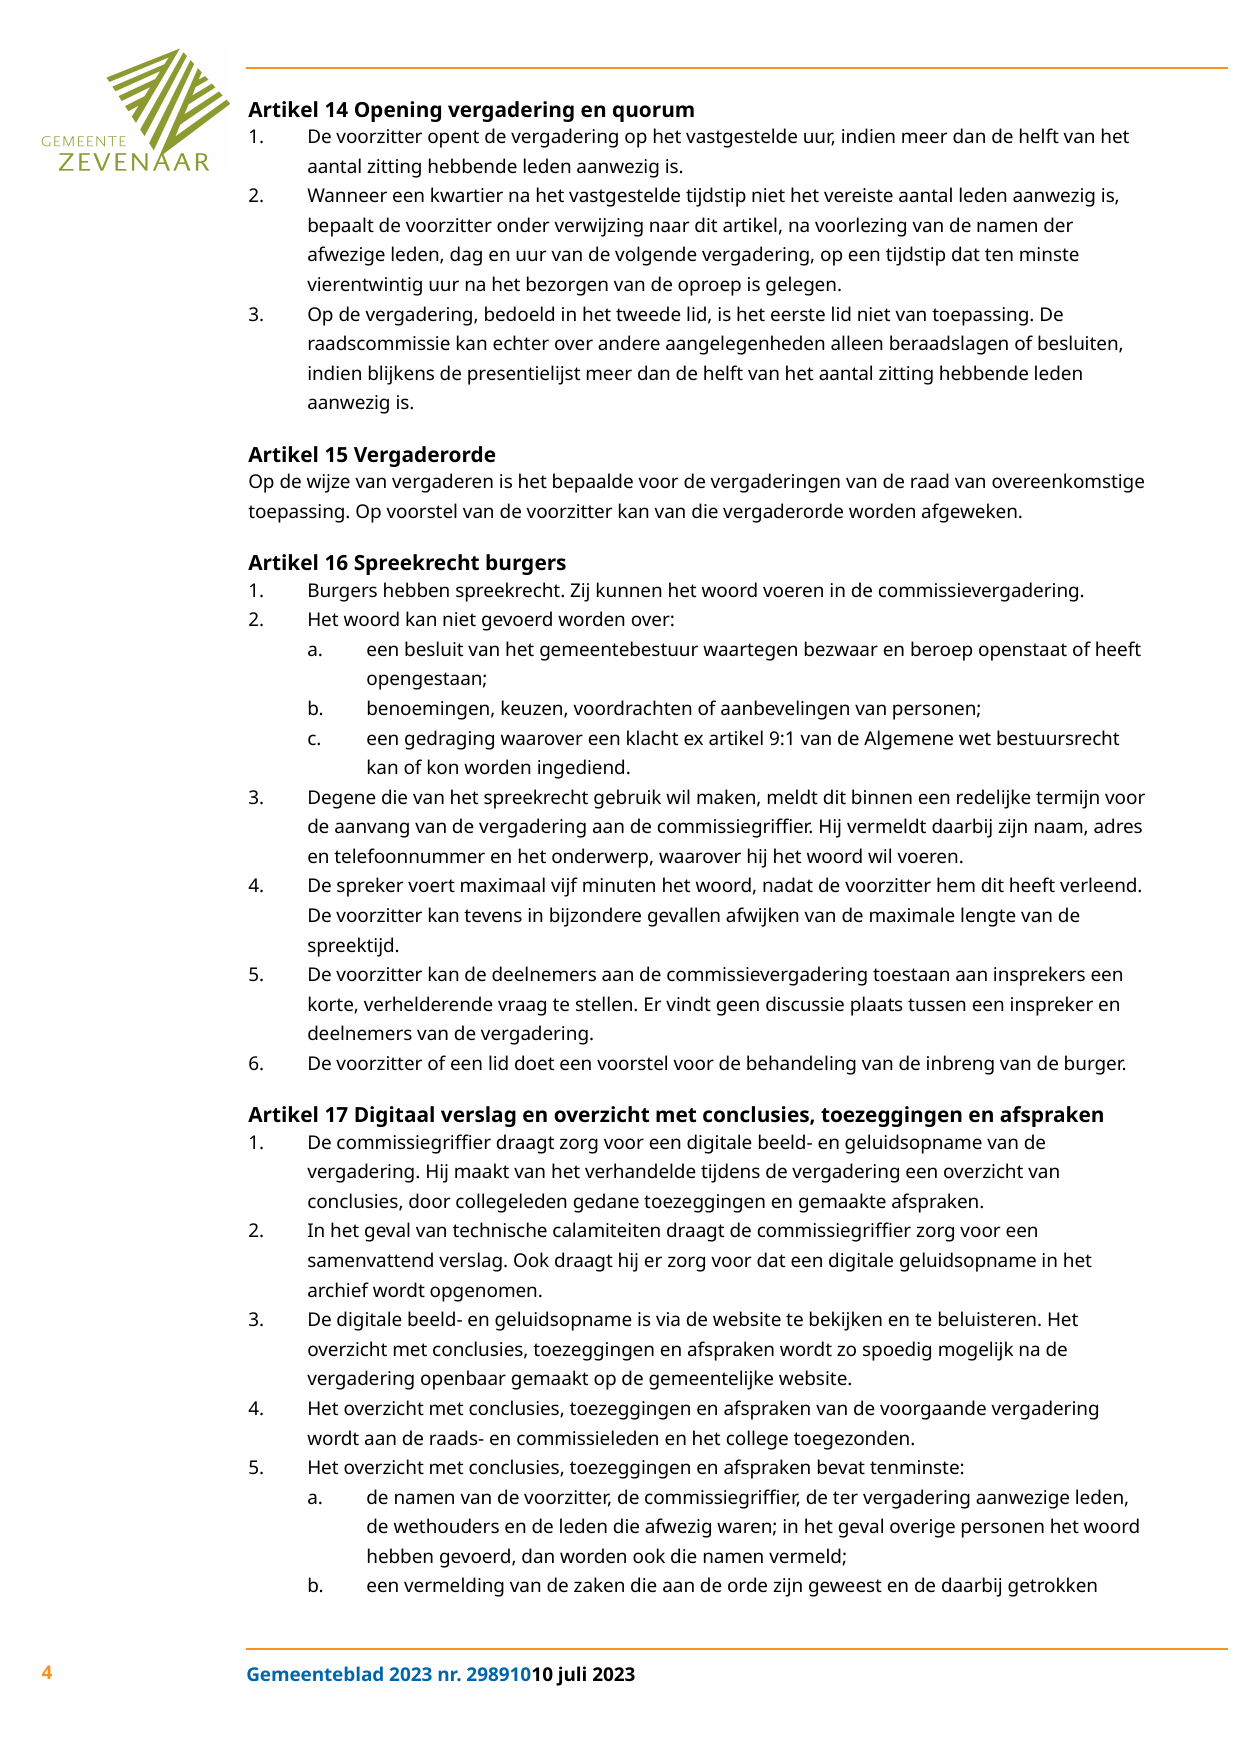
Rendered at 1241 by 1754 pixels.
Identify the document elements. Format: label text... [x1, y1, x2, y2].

text Artikel 14 Opening vergadering en quorum [248, 95, 1152, 123]
list Het woord kan niet gevoerd worden over: [248, 606, 1152, 632]
list Het overzicht met conclusies, toezeggingen en afspraken van de voorgaande vergadering wordt aan de raads- en commissieleden en het college toegezonden. [248, 1395, 1152, 1451]
list benoemingen, keuzen, voordrachten of aanbevelingen van personen; [307, 695, 1152, 721]
list Wanneer een kwartier na het vastgestelde tijdstip niet het vereiste aantal leden aanwezig is, bepaalt de voorzitter onder verwijzing naar dit artikel, na voorlezing van de namen der afwezige leden, dag en uur van de volgende vergadering, op een tijdstip dat ten minste vierentwintig uur na het bezorgen van de oproep is gelegen. [248, 182, 1152, 297]
text Op de wijze van vergaderen is het bepaalde voor de vergaderingen van de raad van overeenkomstige toepassing. Op voorstel van de voorzitter kan van die vergaderorde worden afgeweken. [248, 468, 1152, 524]
list De voorzitter kan de deelnemers aan de commissievergadering toestaan aan insprekers een korte, verhelderende vraag te stellen. Er vindt geen discussie plaats tussen een inspreker en deelnemers van de vergadering. [248, 961, 1152, 1046]
list Degene die van het spreekrecht gebruik wil maken, meldt dit binnen een redelijke termijn voor de aanvang van de vergadering aan de commissiegriffier. Hij vermeldt daarbij zijn naam, adres en telefoonnummer en het onderwerp, waarover hij het woord wil voeren. [248, 784, 1152, 869]
list In het geval van technische calamiteiten draagt de commissiegriffier zorg voor een samenvattend verslag. Ook draagt hij er zorg voor dat een digitale geluidsopname in het archief wordt opgenomen. [248, 1218, 1152, 1303]
list Burgers hebben spreekrecht. Zij kunnen het woord voeren in de commissievergadering. [248, 577, 1152, 602]
list De spreker voert maximaal vijf minuten het woord, nadat de voorzitter hem dit heeft verleend. De voorzitter kan tevens in bijzondere gevallen afwijken van de maximale lengte van de spreektijd. [248, 873, 1152, 957]
picture [41, 47, 231, 172]
text Artikel 16 Spreekrecht burgers [248, 548, 1152, 577]
list De digitale beeld- en geluidsopname is via de website te bekijken en te beluisteren. Het overzicht met conclusies, toezeggingen en afspraken wordt zo spoedig mogelijk na de vergadering openbaar gemaakt op de gemeentelijke website. [248, 1306, 1152, 1391]
list De voorzitter of een lid doet een voorstel voor de behandeling van de inbreng van de burger. [248, 1050, 1152, 1076]
list de namen van de voorzitter, de commissiegriffier, de ter vergadering aanwezige leden, de wethouders en de leden die afwezig waren; in het geval overige personen het woord hebben gevoerd, dan worden ook die namen vermeld; [307, 1484, 1152, 1569]
list een besluit van het gemeentebestuur waartegen bezwaar en beroep openstaat of heeft opengestaan; [307, 636, 1152, 691]
list De commissiegriffier draagt zorg voor een digitale beeld- en geluidsopname van de vergadering. Hij maakt van het verhandelde tijdens de vergadering een overzicht van conclusies, door collegeleden gedane toezeggingen en gemaakte afspraken. [248, 1129, 1152, 1214]
list Het overzicht met conclusies, toezeggingen en afspraken bevat tenminste: [248, 1454, 1152, 1480]
list een vermelding van de zaken die aan de orde zijn geweest en de daarbij getrokken [307, 1573, 1152, 1598]
list De voorzitter opent de vergadering op het vastgestelde uur, indien meer dan de helft van het aantal zitting hebbende leden aanwezig is. [248, 123, 1152, 178]
text Artikel 17 Digitaal verslag en overzicht met conclusies, toezeggingen en afspraken [248, 1101, 1152, 1129]
list Op de vergadering, bedoeld in het tweede lid, is het eerste lid niet van toepassing. De raadscommissie kan echter over andere aangelegenheden alleen beraadslagen of besluiten, indien blijkens de presentielijst meer dan de helft van het aantal zitting hebbende leden aanwezig is. [248, 301, 1152, 415]
text Artikel 15 Vergaderorde [248, 440, 1152, 468]
list een gedraging waarover een klacht ex artikel 9:1 van de Algemene wet bestuursrecht kan of kon worden ingediend. [307, 725, 1152, 780]
